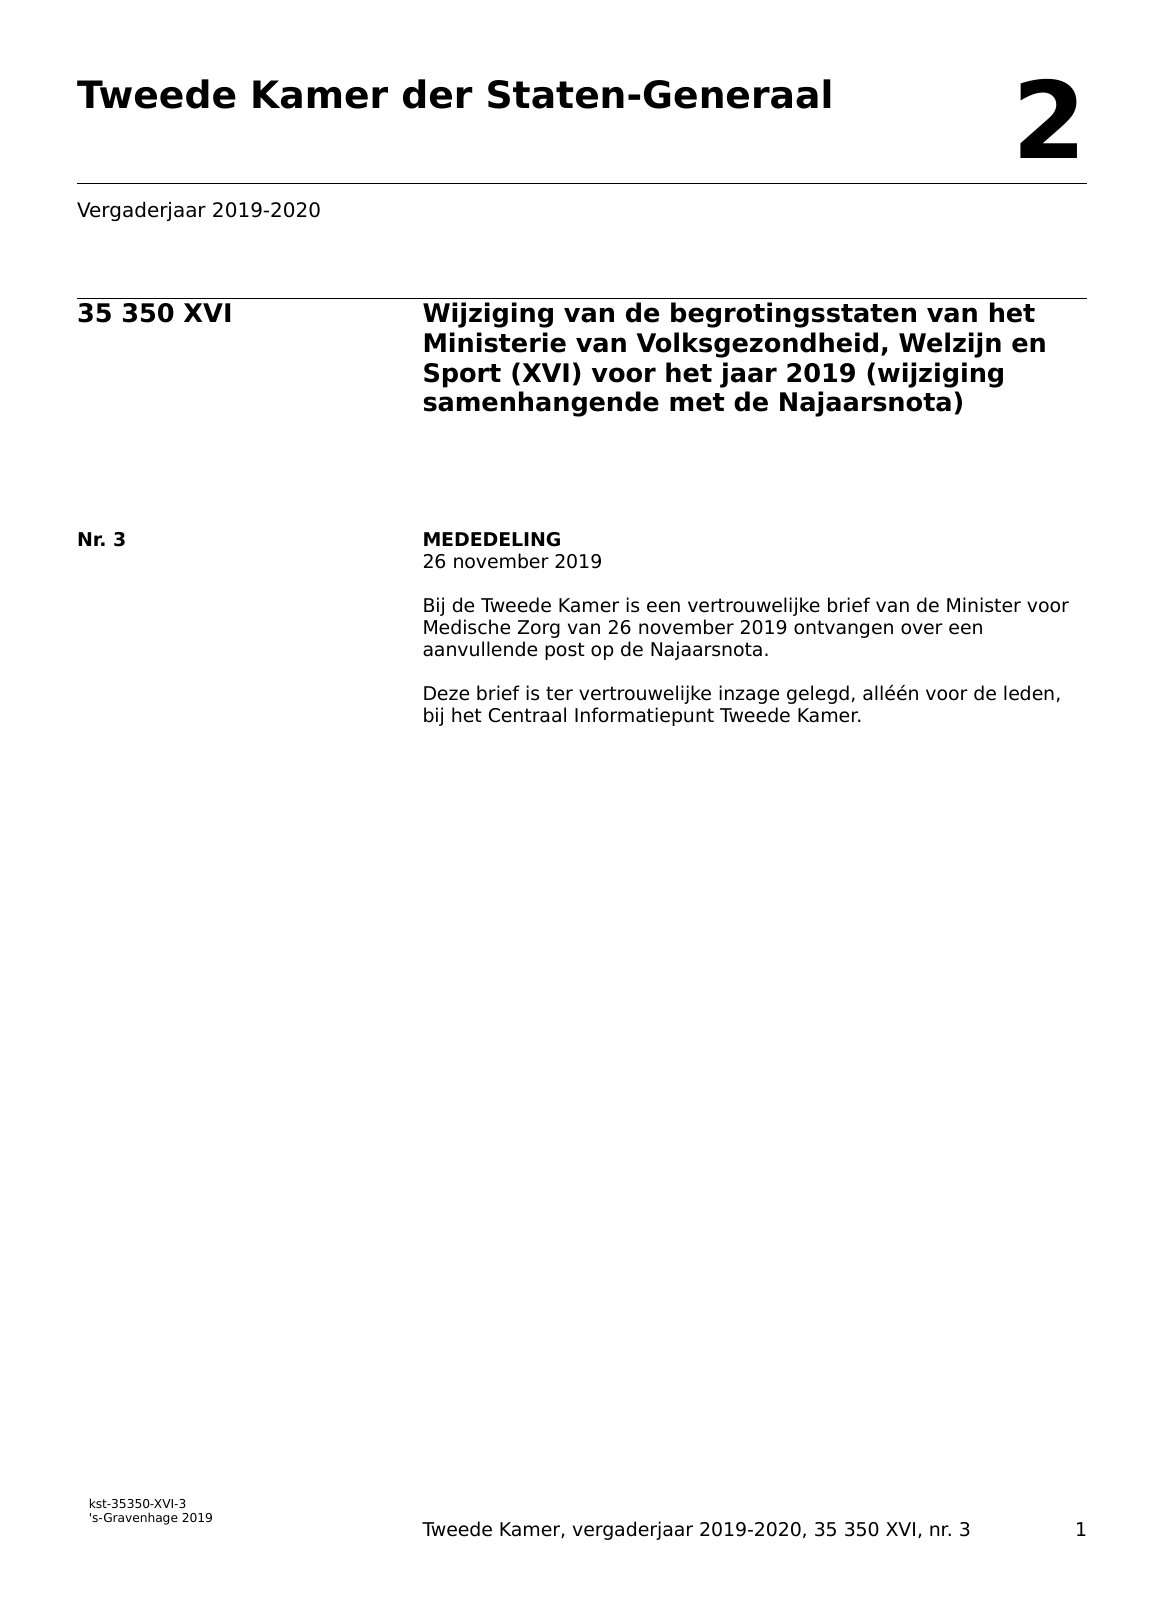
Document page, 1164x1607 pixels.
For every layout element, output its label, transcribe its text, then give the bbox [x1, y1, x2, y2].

subtitle 35 350 XVI Wijziging van de begrotingsstaten van het Ministerie van Volksgezondheid, Welzijn en Sport (XVI) voor het jaar 2019 (wijziging samenhangende met de Najaarsnota) [77, 299, 1087, 418]
text Bij de Tweede Kamer is een vertrouwelijke brief van de Minister voor Medische Zorg van 26 november 2019 ontvangen over een aanvullende post op de Najaarsnota. [422, 595, 1087, 661]
text kst-35350-XVI-3 [88, 1497, 323, 1511]
text 's-Gravenhage 2019 [88, 1511, 323, 1525]
table_cell Vergaderjaar 2019-2020 [77, 184, 1087, 298]
table_header 2 [886, 59, 1087, 183]
text Deze brief is ter vertrouwelijke inzage gelegd, alléén voor de leden, bij het Centraal Informatiepunt Tweede Kamer. [422, 683, 1087, 727]
text 26 november 2019 [422, 551, 1087, 573]
table_header Tweede Kamer der Staten-Generaal [77, 59, 886, 183]
subtitle Nr. 3 MEDEDELING [77, 529, 1087, 551]
